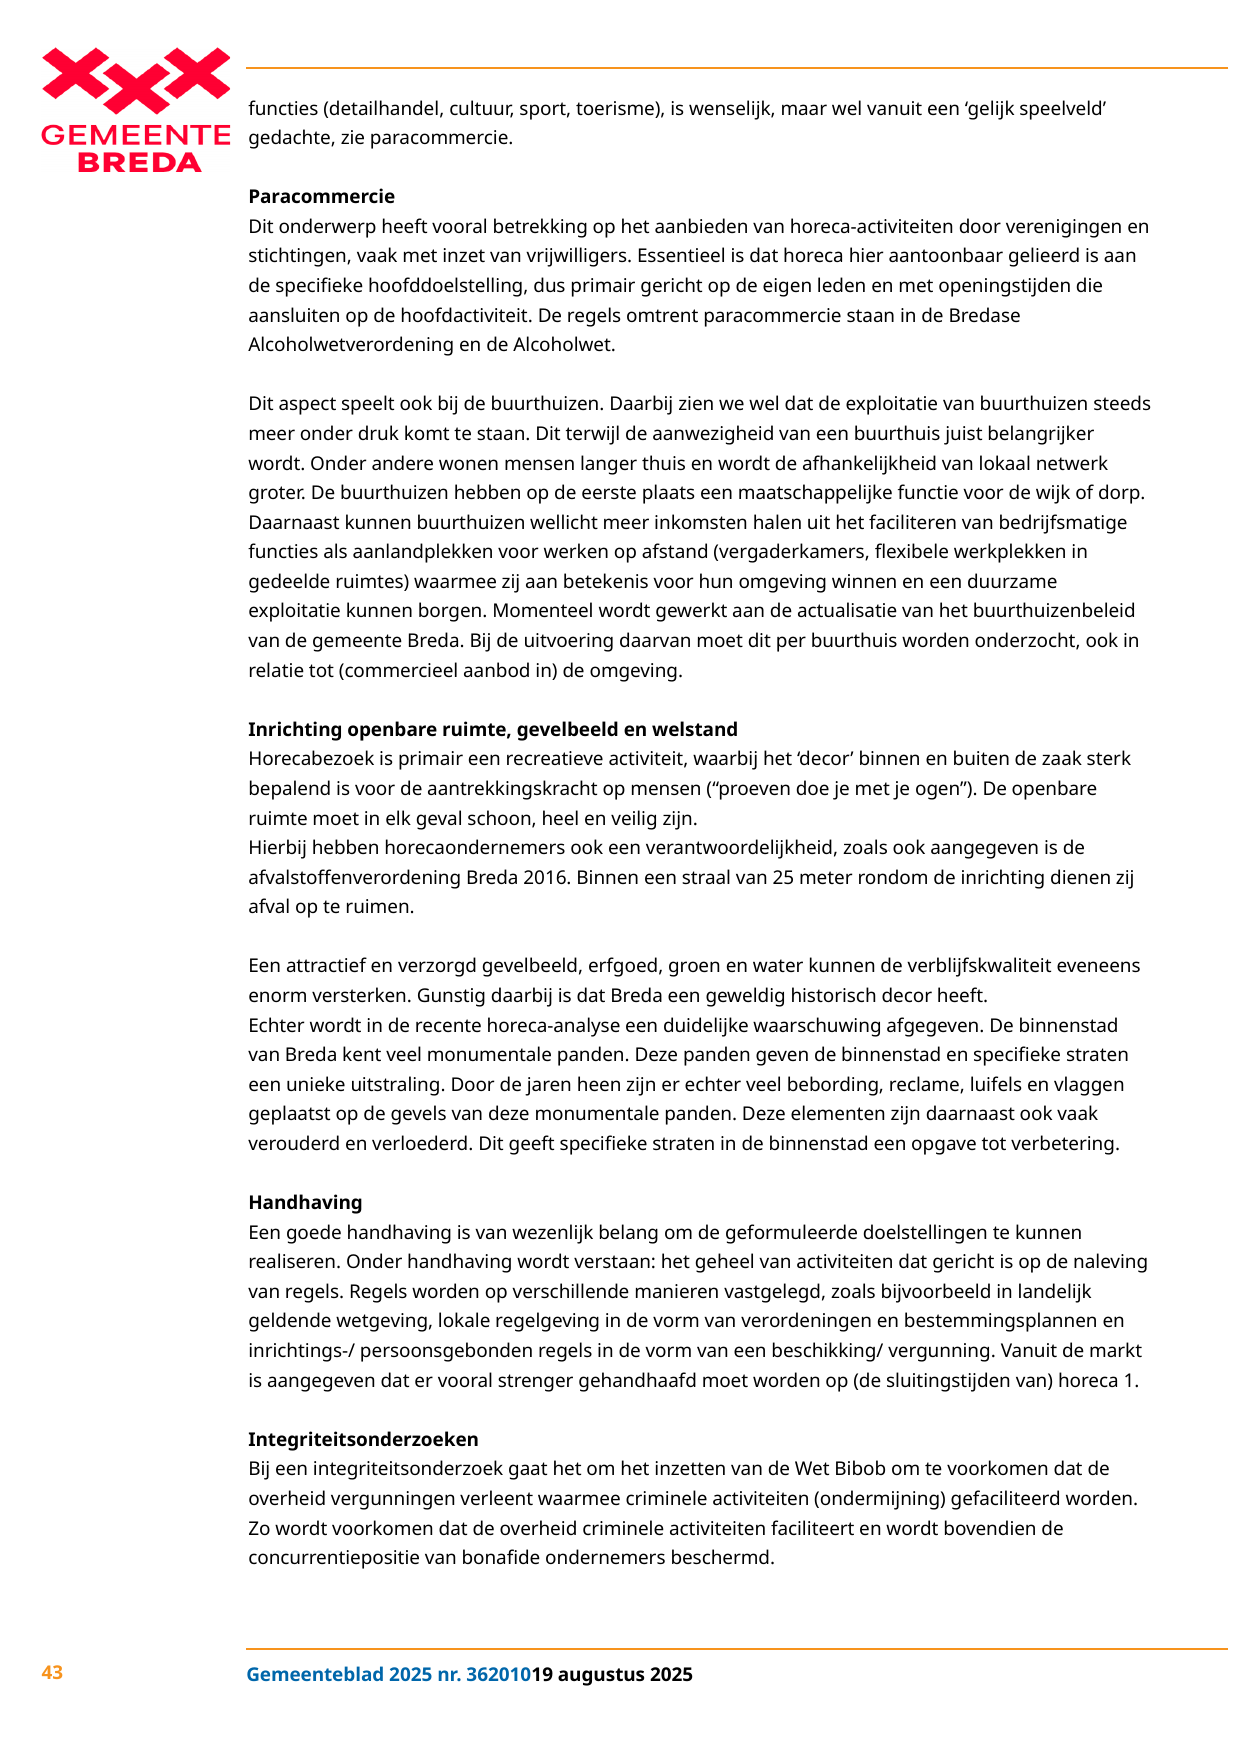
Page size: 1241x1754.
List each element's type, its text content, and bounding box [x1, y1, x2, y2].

text Een attractief en verzorgd gevelbeeld, erfgoed, groen en water kunnen de verblijfskwaliteit eveneens enorm versterken. Gunstig daarbij is dat Breda een geweldig historisch decor heeft. [248, 953, 1152, 1008]
text Hierbij hebben horecaondernemers ook een verantwoordelijkheid, zoals ook aangegeven is de afvalstoffenverordening Breda 2016. Binnen een straal van 25 meter rondom de inrichting dienen zij afval op te ruimen. [248, 834, 1152, 919]
text Horecabezoek is primair een recreatieve activiteit, waarbij het ‘decor’ binnen en buiten de zaak sterk bepalend is voor de aantrekkingskracht op mensen (“proeven doe je met je ogen”). De openbare ruimte moet in elk geval schoon, heel en veilig zijn. [248, 746, 1152, 831]
text Integriteitsonderzoeken [248, 1426, 1152, 1452]
text Dit onderwerp heeft vooral betrekking op het aanbieden van horeca-activiteiten door verenigingen en stichtingen, vaak met inzet van vrijwilligers. Essentieel is dat horeca hier aantoonbaar gelieerd is aan de specifieke hoofddoelstelling, dus primair gericht op de eigen leden en met openingstijden die aansluiten op de hoofdactiviteit. De regels omtrent paracommercie staan in de Bredase Alcoholwetverordening en de Alcoholwet. [248, 213, 1152, 357]
text Bij een integriteitsonderzoek gaat het om het inzetten van de Wet Bibob om te voorkomen dat de overheid vergunningen verleent waarmee criminele activiteiten (ondermijning) gefaciliteerd worden. Zo wordt voorkomen dat de overheid criminele activiteiten faciliteert en wordt bovendien de concurrentiepositie van bonafide ondernemers beschermd. [248, 1456, 1152, 1570]
picture [41, 47, 231, 172]
text Echter wordt in de recente horeca-analyse een duidelijke waarschuwing afgegeven. De binnenstad van Breda kent veel monumentale panden. Deze panden geven de binnenstad en specifieke straten een unieke uitstraling. Door de jaren heen zijn er echter veel bebording, reclame, luifels en vlaggen geplaatst op de gevels van deze monumentale panden. Deze elementen zijn daarnaast ook vaak verouderd en verloederd. Dit geeft specifieke straten in de binnenstad een opgave tot verbetering. [248, 1012, 1152, 1156]
text Een goede handhaving is van wezenlijk belang om de geformuleerde doelstellingen te kunnen realiseren. Onder handhaving wordt verstaan: het geheel van activiteiten dat gericht is op de naleving van regels. Regels worden op verschillende manieren vastgelegd, zoals bijvoorbeeld in landelijk geldende wetgeving, lokale regelgeving in de vorm van verordeningen en bestemmingsplannen en inrichtings-/ persoonsgebonden regels in de vorm van een beschikking/ vergunning. Vanuit de markt is aangegeven dat er vooral strenger gehandhaafd moet worden op (de sluitingstijden van) horeca 1. [248, 1219, 1152, 1393]
text Paracommercie [248, 183, 1152, 209]
text Inrichting openbare ruimte, gevelbeeld en welstand [248, 716, 1152, 742]
text functies (detailhandel, cultuur, sport, toerisme), is wenselijk, maar wel vanuit een ‘gelijk speelveld’ gedachte, zie paracommercie. [248, 95, 1152, 150]
text Handhaving [248, 1189, 1152, 1215]
text Dit aspect speelt ook bij de buurthuizen. Daarbij zien we wel dat de exploitatie van buurthuizen steeds meer onder druk komt te staan. Dit terwijl de aanwezigheid van een buurthuis juist belangrijker wordt. Onder andere wonen mensen langer thuis en wordt de afhankelijkheid van lokaal netwerk groter. De buurthuizen hebben op de eerste plaats een maatschappelijke functie voor de wijk of dorp. Daarnaast kunnen buurthuizen wellicht meer inkomsten halen uit het faciliteren van bedrijfsmatige functies als aanlandplekken voor werken op afstand (vergaderkamers, flexibele werkplekken in gedeelde ruimtes) waarmee zij aan betekenis voor hun omgeving winnen en een duurzame exploitatie kunnen borgen. Momenteel wordt gewerkt aan de actualisatie van het buurthuizenbeleid van de gemeente Breda. Bij de uitvoering daarvan moet dit per buurthuis worden onderzocht, ook in relatie tot (commercieel aanbod in) de omgeving. [248, 391, 1152, 683]
